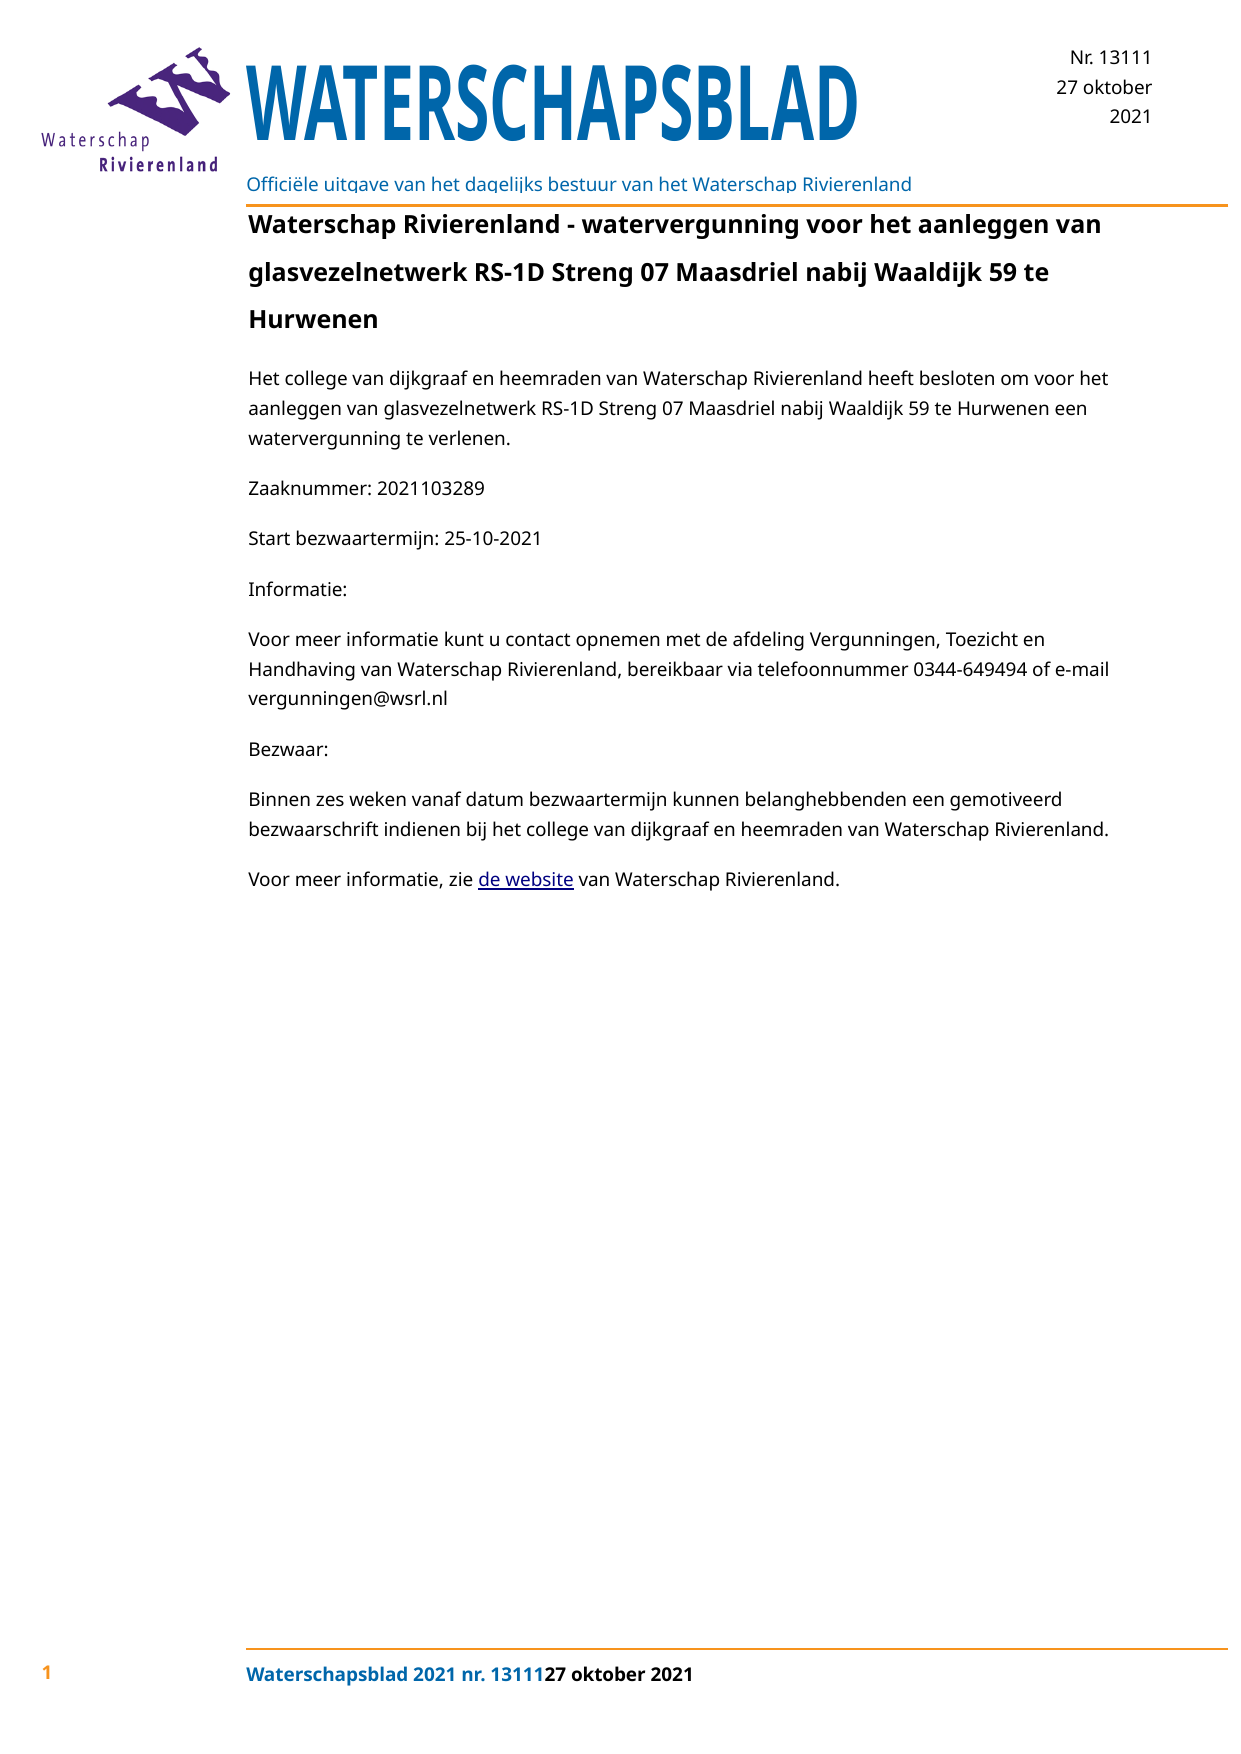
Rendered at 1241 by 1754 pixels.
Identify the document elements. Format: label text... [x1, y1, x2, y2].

picture [41, 47, 231, 172]
text Informatie: [248, 576, 1152, 602]
text Zaaknummer: 2021103289 [248, 475, 1152, 501]
text Start bezwaartermijn: 25-10-2021 [248, 526, 1152, 551]
text Het college van dijkgraaf en heemraden van Waterschap Rivierenland heeft besloten om voor het aanleggen van glasvezelnetwerk RS-1D Streng 07 Maasdriel nabij Waaldijk 59 te Hurwenen een watervergunning te verlenen. [248, 366, 1152, 450]
text Waterschap Rivierenland - watervergunning voor het aanleggen van glasvezelnetwerk RS-1D Streng 07 Maasdriel nabij Waaldijk 59 te Hurwenen [248, 207, 1152, 336]
text Voor meer informatie, zie de website van Waterschap Rivierenland. [248, 866, 1152, 892]
text Voor meer informatie kunt u contact opnemen met de afdeling Vergunningen, Toezicht en Handhaving van Waterschap Rivierenland, bereikbaar via telefoonnummer 0344-649494 of e-mail vergunningen@wsrl.nl [248, 626, 1152, 711]
text Binnen zes weken vanaf datum bezwaartermijn kunnen belanghebbenden een gemotiveerd bezwaarschrift indienen bij het college van dijkgraaf en heemraden van Waterschap Rivierenland. [248, 786, 1152, 842]
text Bezwaar: [248, 736, 1152, 762]
